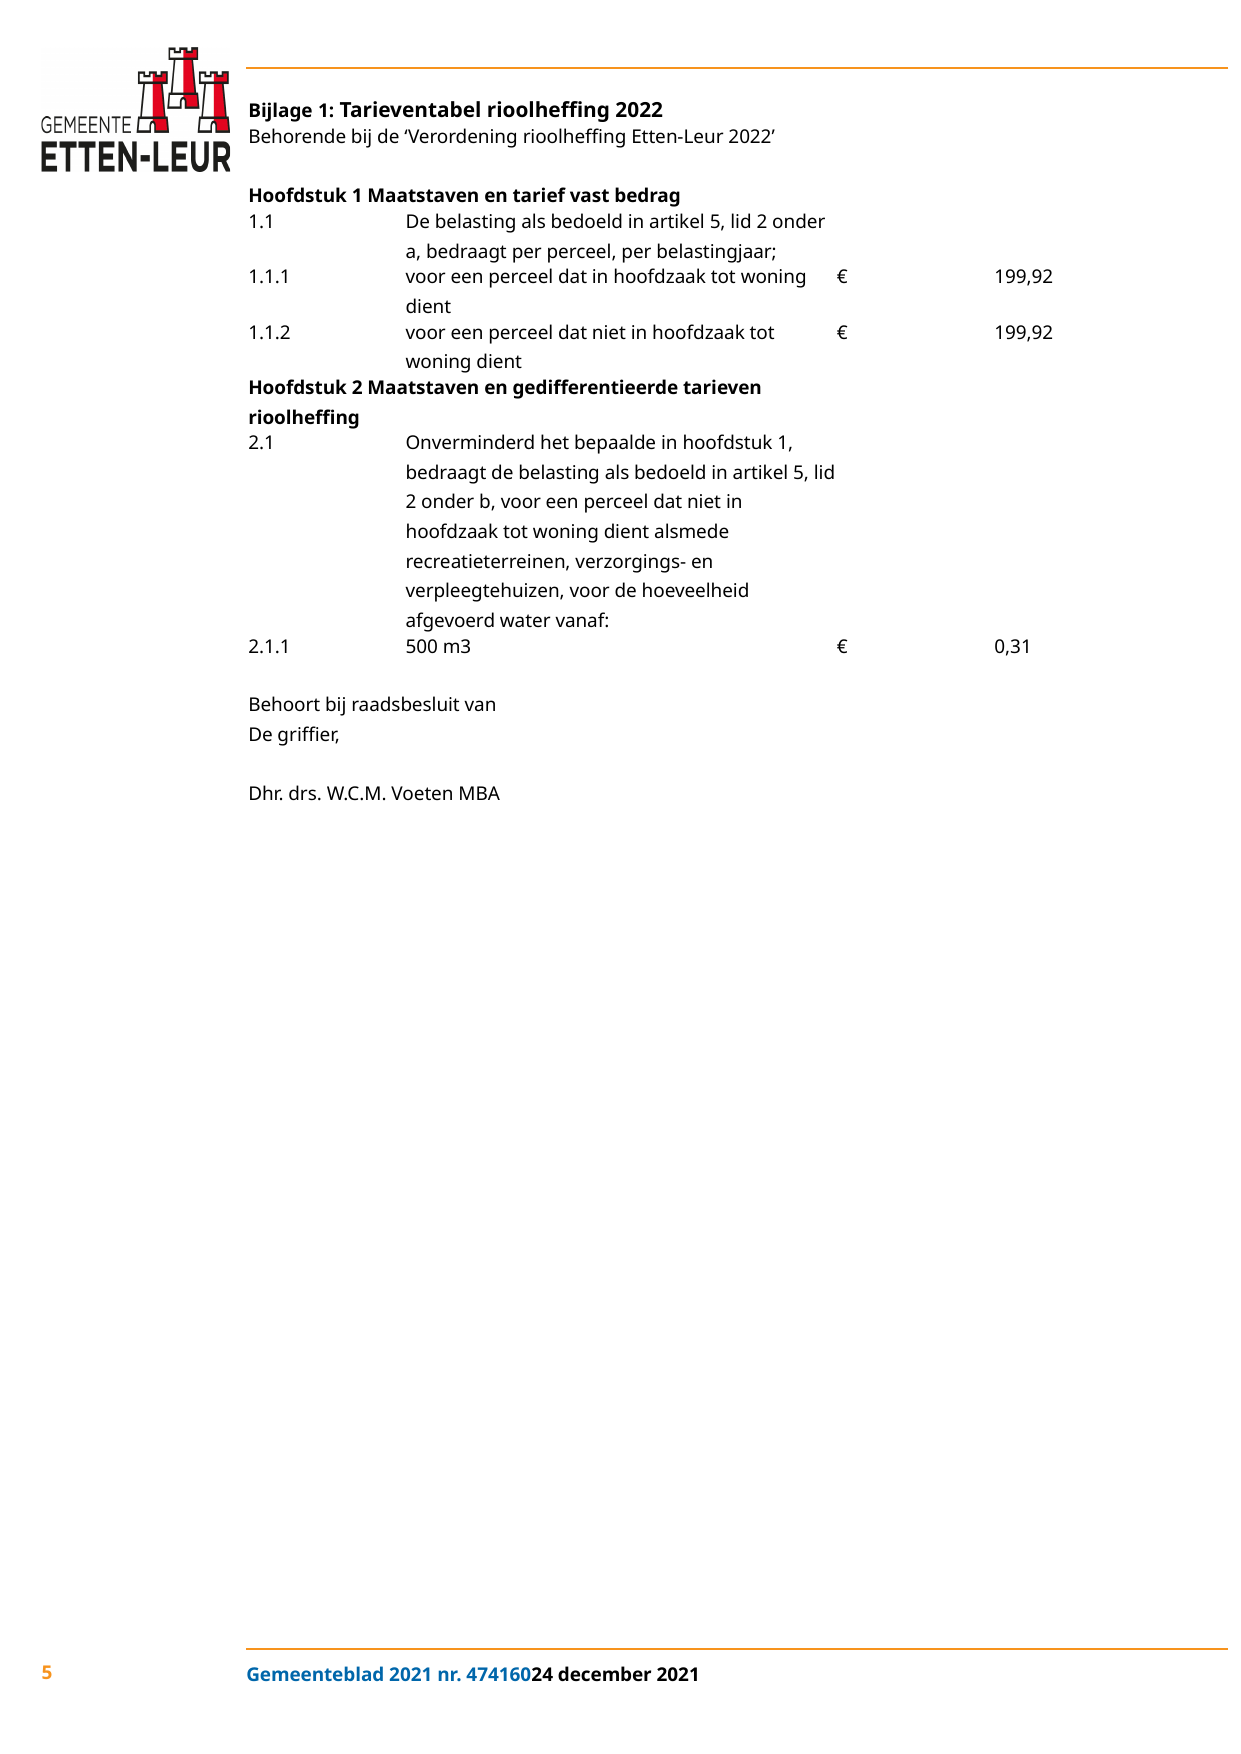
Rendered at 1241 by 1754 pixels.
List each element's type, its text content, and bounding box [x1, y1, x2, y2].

table_cell Onverminderd het bepaalde in hoofdstuk 1, bedraagt de belasting als bedoeld in artikel 5, lid 2 onder b, voor een perceel dat niet in hoofdzaak tot woning dient alsmede recreatieterreinen, verzorgings- en verpleegtehuizen, voor de hoeveelheid afgevoerd water vanaf: [405, 430, 837, 633]
table_cell € [837, 319, 994, 374]
table_cell 0,31 [994, 633, 1152, 658]
text Behorende bij de ‘Verordening rioolheffing Etten-Leur 2022’ [248, 123, 1152, 149]
text Behoort bij raadsbesluit van [248, 691, 1152, 717]
table_cell 199,92 [994, 319, 1152, 374]
table_header [994, 183, 1152, 208]
picture [41, 47, 231, 172]
table_cell voor een perceel dat niet in hoofdzaak tot woning dient [405, 319, 837, 374]
table_cell 1.1 [248, 208, 405, 264]
table_cell € [837, 264, 994, 319]
table_cell [837, 374, 994, 429]
table_cell voor een perceel dat in hoofdzaak tot woning dient [405, 264, 837, 319]
table_cell [994, 374, 1152, 429]
table_cell 2.1.1 [248, 633, 405, 658]
table_cell De belasting als bedoeld in artikel 5, lid 2 onder a, bedraagt per perceel, per belastingjaar; [405, 208, 837, 264]
table_cell 500 m3 [405, 633, 837, 658]
table_cell 1.1.2 [248, 319, 405, 374]
table_cell Hoofdstuk 2 Maatstaven en gedifferentieerde tarieven rioolheffing [248, 374, 837, 429]
table_header Hoofdstuk 1 Maatstaven en tarief vast bedrag [248, 183, 837, 208]
table_header [837, 183, 994, 208]
text De griffier, [248, 721, 1152, 747]
table_cell [837, 208, 994, 264]
table_cell [994, 430, 1152, 633]
table_cell € [837, 633, 994, 658]
table_cell 2.1 [248, 430, 405, 633]
text Dhr. drs. W.C.M. Voeten MBA [248, 780, 1152, 806]
text Bijlage 1: Tarieventabel rioolheffing 2022 [248, 95, 1152, 123]
table_cell [837, 430, 994, 633]
table_cell 199,92 [994, 264, 1152, 319]
table_cell [994, 208, 1152, 264]
table_cell 1.1.1 [248, 264, 405, 319]
